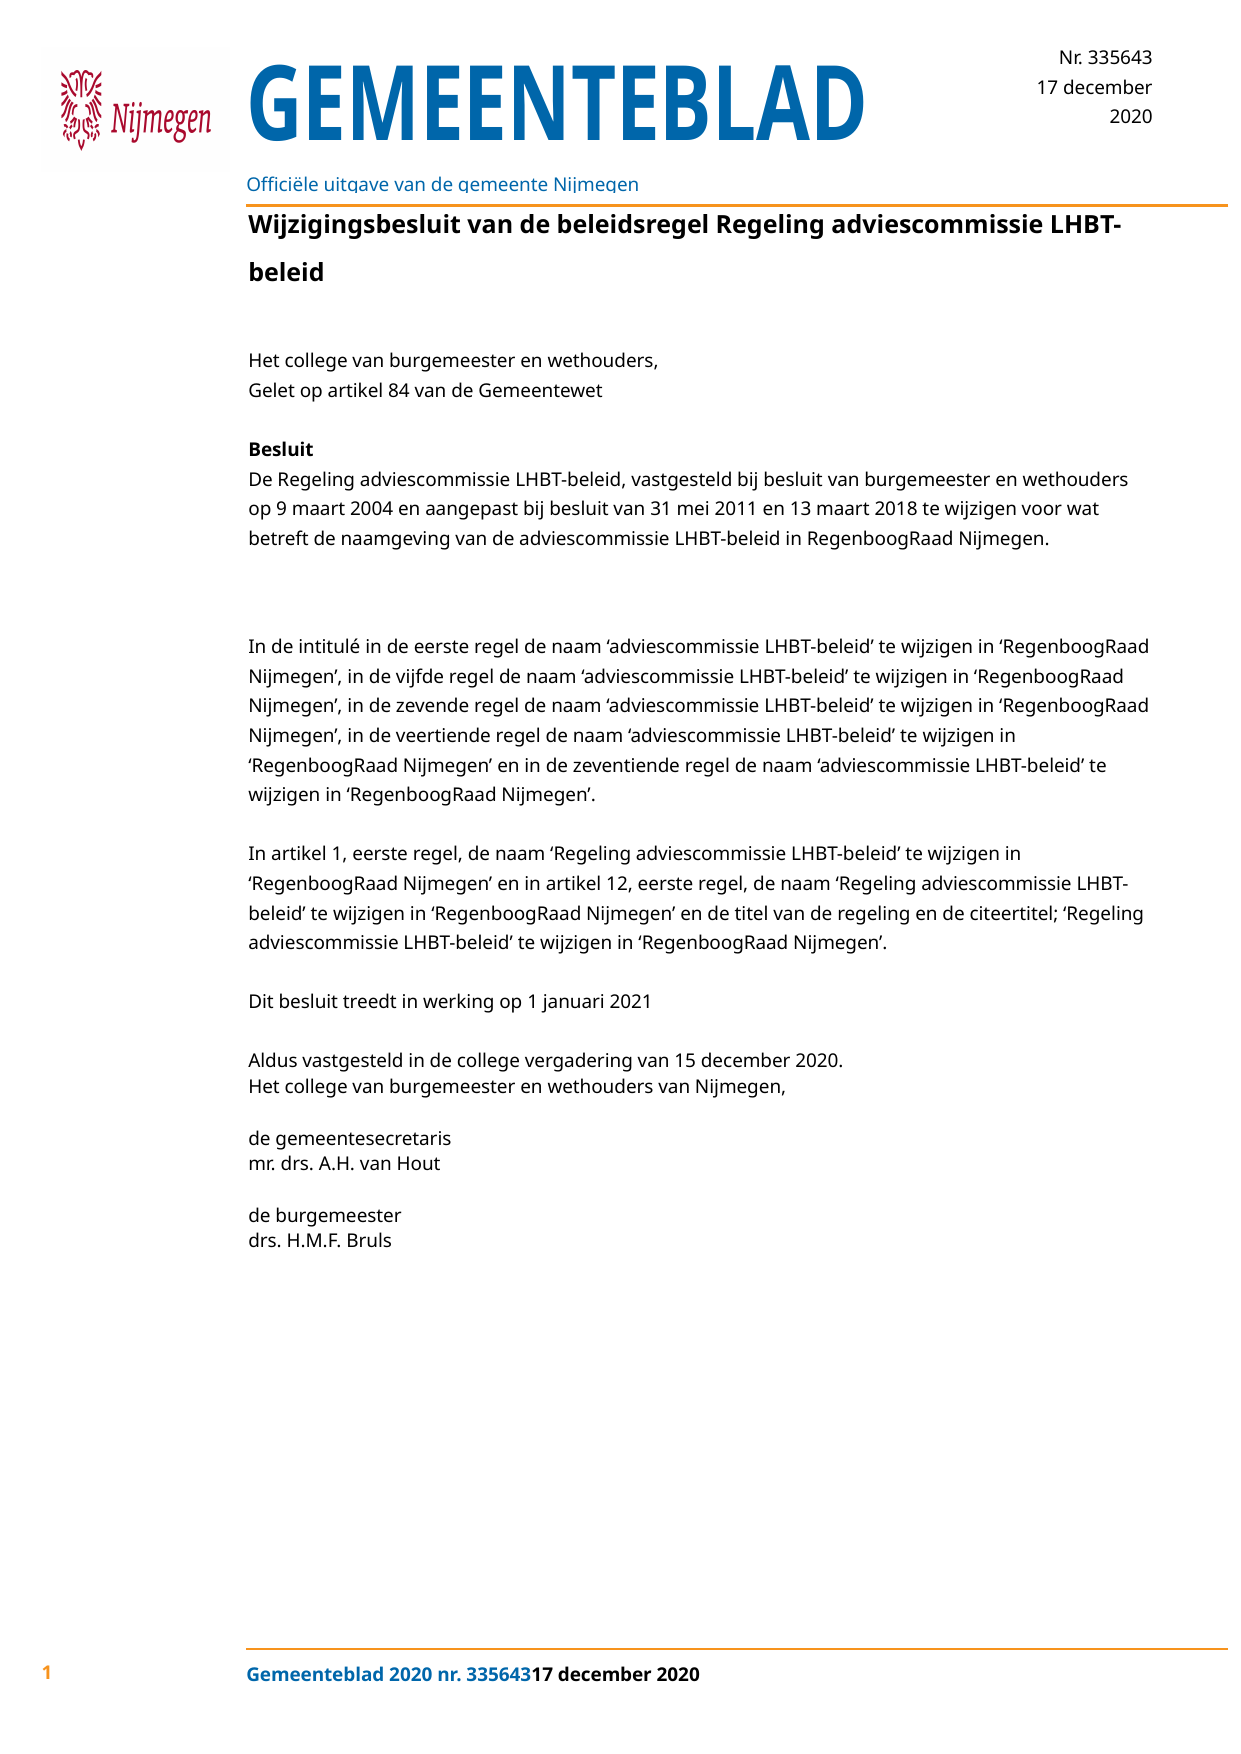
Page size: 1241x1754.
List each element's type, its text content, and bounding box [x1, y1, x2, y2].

text mr. drs. A.H. van Hout [248, 1151, 1152, 1176]
text In artikel 1, eerste regel, de naam ‘Regeling adviescommissie LHBT-beleid’ te wijzigen in ‘RegenboogRaad Nijmegen’ en in artikel 12, eerste regel, de naam ‘Regeling adviescommissie LHBT-beleid’ te wijzigen in ‘RegenboogRaad Nijmegen’ en de titel van de regeling en de citeertitel; ‘Regeling adviescommissie LHBT-beleid’ te wijzigen in ‘RegenboogRaad Nijmegen’. [248, 841, 1152, 955]
text Wijzigingsbesluit van de beleidsregel Regeling adviescommissie LHBT-beleid [248, 207, 1152, 288]
text de gemeentesecretaris [248, 1125, 1152, 1151]
text De Regeling adviescommissie LHBT-beleid, vastgesteld bij besluit van burgemeester en wethouders op 9 maart 2004 en aangepast bij besluit van 31 mei 2011 en 13 maart 2018 te wijzigen voor wat betreft de naamgeving van de adviescommissie LHBT-beleid in RegenboogRaad Nijmegen. [248, 466, 1152, 551]
text In de intitulé in de eerste regel de naam ‘adviescommissie LHBT-beleid’ te wijzigen in ‘RegenboogRaad Nijmegen’, in de vijfde regel de naam ‘adviescommissie LHBT-beleid’ te wijzigen in ‘RegenboogRaad Nijmegen’, in de zevende regel de naam ‘adviescommissie LHBT-beleid’ te wijzigen in ‘RegenboogRaad Nijmegen’, in de veertiende regel de naam ‘adviescommissie LHBT-beleid’ te wijzigen in ‘RegenboogRaad Nijmegen’ en in de zeventiende regel de naam ‘adviescommissie LHBT-beleid’ te wijzigen in ‘RegenboogRaad Nijmegen’. [248, 633, 1152, 807]
text Het college van burgemeester en wethouders, [248, 347, 1152, 373]
text drs. H.M.F. Bruls [248, 1228, 1152, 1253]
text Gelet op artikel 84 van de Gemeentewet [248, 377, 1152, 403]
text de burgemeester [248, 1202, 1152, 1228]
text Besluit [248, 436, 1152, 462]
text Dit besluit treedt in werking op 1 januari 2021 [248, 988, 1152, 1014]
text Aldus vastgesteld in de college vergadering van 15 december 2020. [248, 1048, 1152, 1073]
picture [41, 47, 231, 172]
text Het college van burgemeester en wethouders van Nijmegen, [248, 1073, 1152, 1099]
